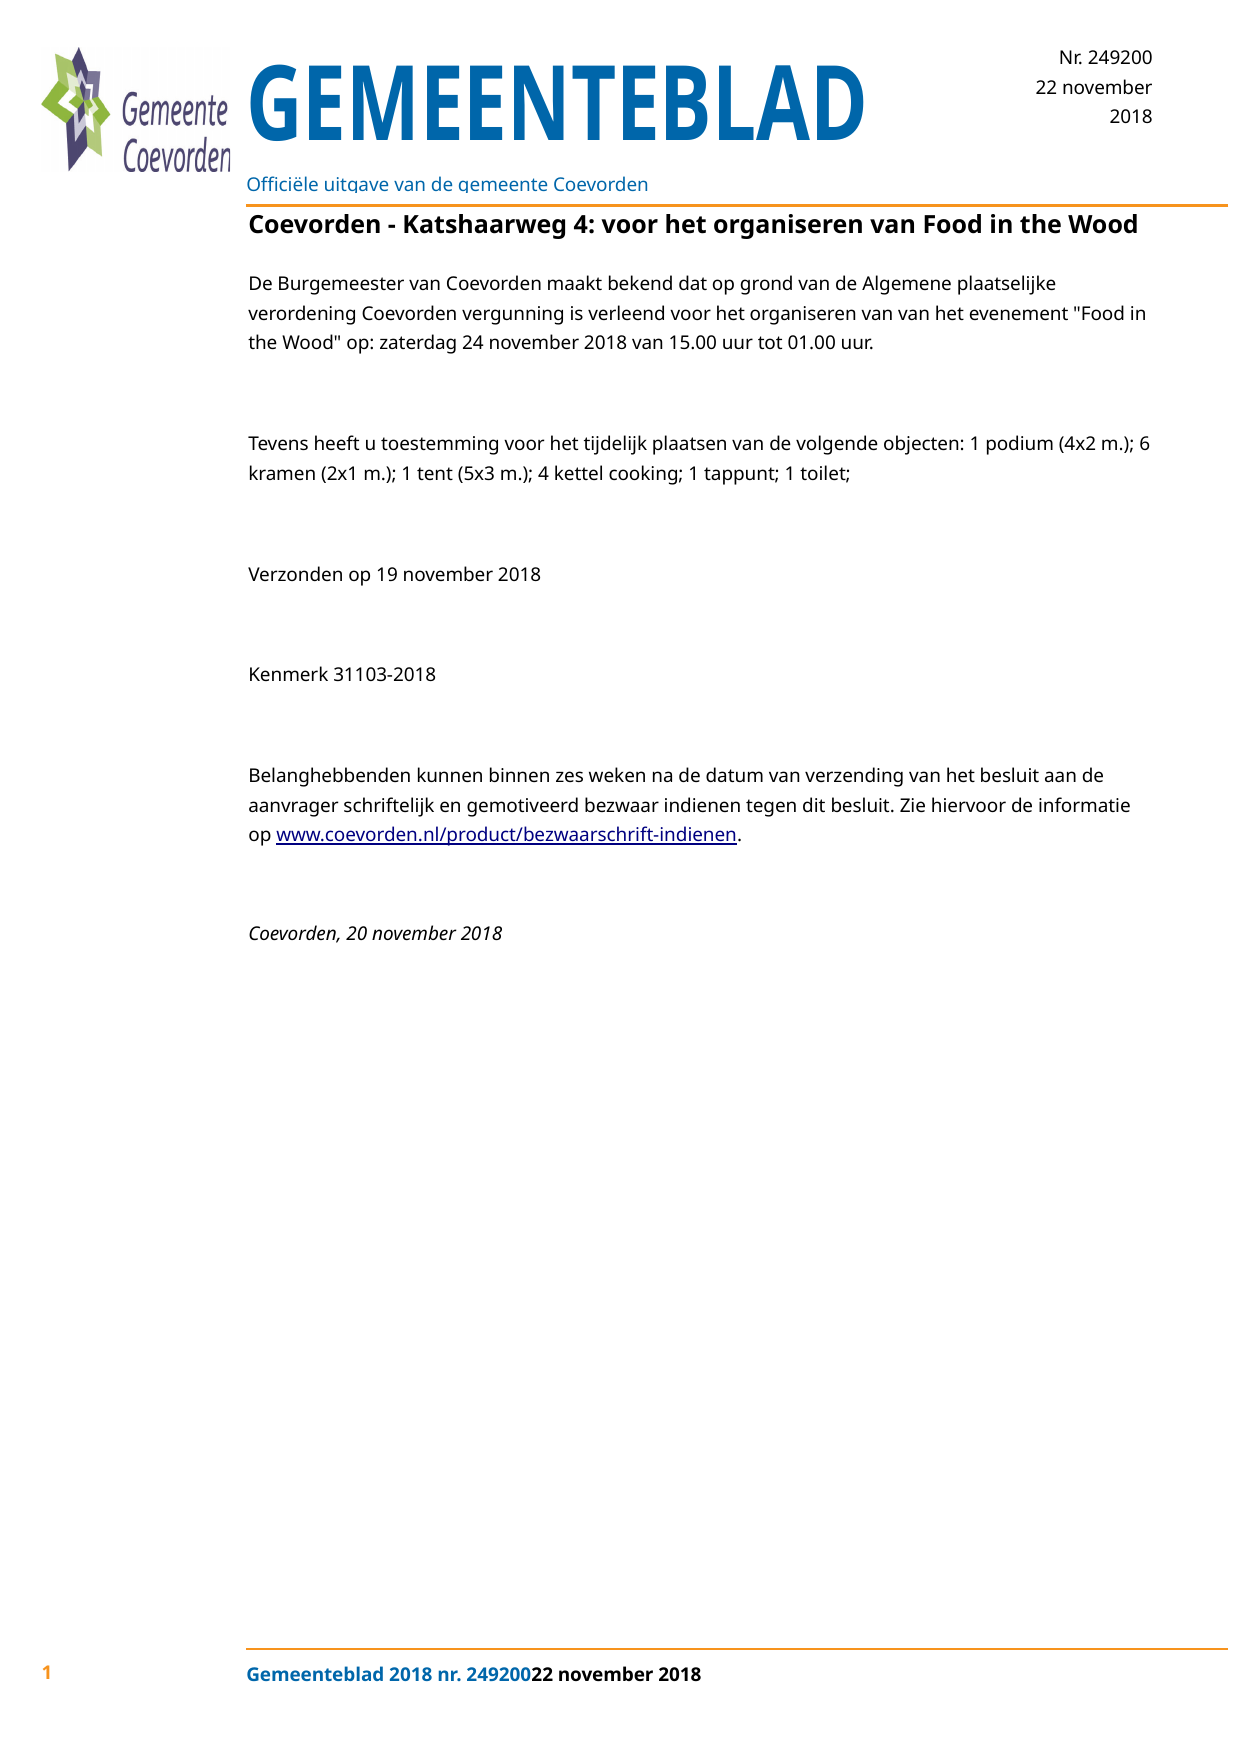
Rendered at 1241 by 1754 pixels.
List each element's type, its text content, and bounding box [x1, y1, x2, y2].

text Coevorden, 20 november 2018 [248, 920, 1152, 946]
text De Burgemeester van Coevorden maakt bekend dat op grond van de Algemene plaatselijke verordening Coevorden vergunning is verleend voor het organiseren van van het evenement "Food in the Wood" op: zaterdag 24 november 2018 van 15.00 uur tot 01.00 uur. [248, 270, 1152, 355]
text Verzonden op 19 november 2018 [248, 561, 1152, 586]
text Tevens heeft u toestemming voor het tijdelijk plaatsen van de volgende objecten: 1 podium (4x2 m.); 6 kramen (2x1 m.); 1 tent (5x3 m.); 4 kettel cooking; 1 tappunt; 1 toilet; [248, 430, 1152, 486]
text Coevorden - Katshaarweg 4: voor het organiseren van Food in the Wood [248, 207, 1152, 241]
picture [41, 47, 231, 172]
text Kenmerk 31103-2018 [248, 662, 1152, 687]
text Belanghebbenden kunnen binnen zes weken na de datum van verzending van het besluit aan de aanvrager schriftelijk en gemotiveerd bezwaar indienen tegen dit besluit. Zie hiervoor de informatie op www.coevorden.nl/product/bezwaarschrift-indienen. [248, 762, 1152, 847]
